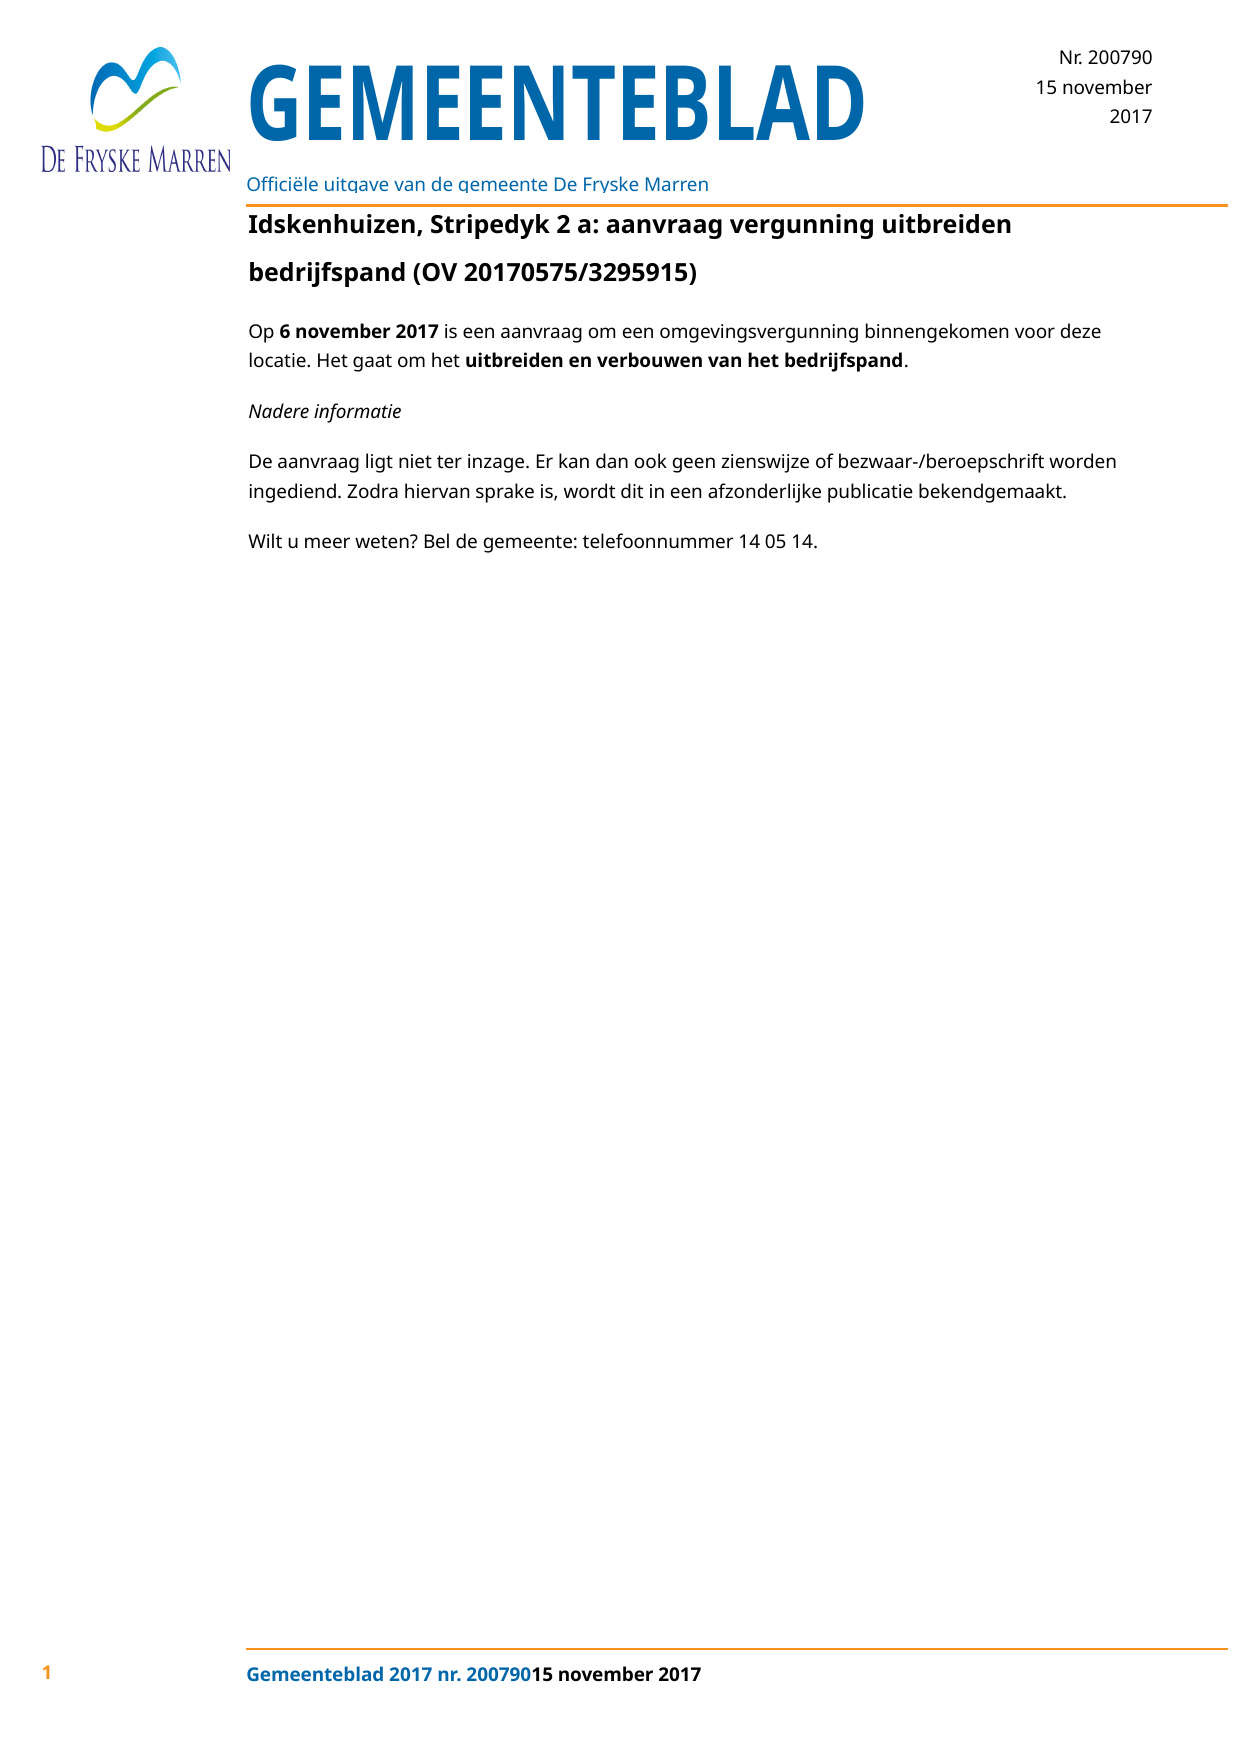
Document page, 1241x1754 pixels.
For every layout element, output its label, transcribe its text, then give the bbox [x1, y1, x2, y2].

text Idskenhuizen, Stripedyk 2 a: aanvraag vergunning uitbreiden bedrijfspand (OV 20170575/3295915) [248, 207, 1152, 288]
text Op 6 november 2017 is een aanvraag om een omgevingsvergunning binnengekomen voor deze locatie. Het gaat om het uitbreiden en verbouwen van het bedrijfspand. [248, 318, 1152, 373]
text Nadere informatie [248, 398, 1152, 424]
text De aanvraag ligt niet ter inzage. Er kan dan ook geen zienswijze of bezwaar-/beroepschrift worden ingediend. Zodra hiervan sprake is, wordt dit in een afzonderlijke publicatie bekendgemaakt. [248, 448, 1152, 504]
text Wilt u meer weten? Bel de gemeente: telefoonnummer 14 05 14. [248, 528, 1152, 554]
picture [41, 47, 231, 172]
